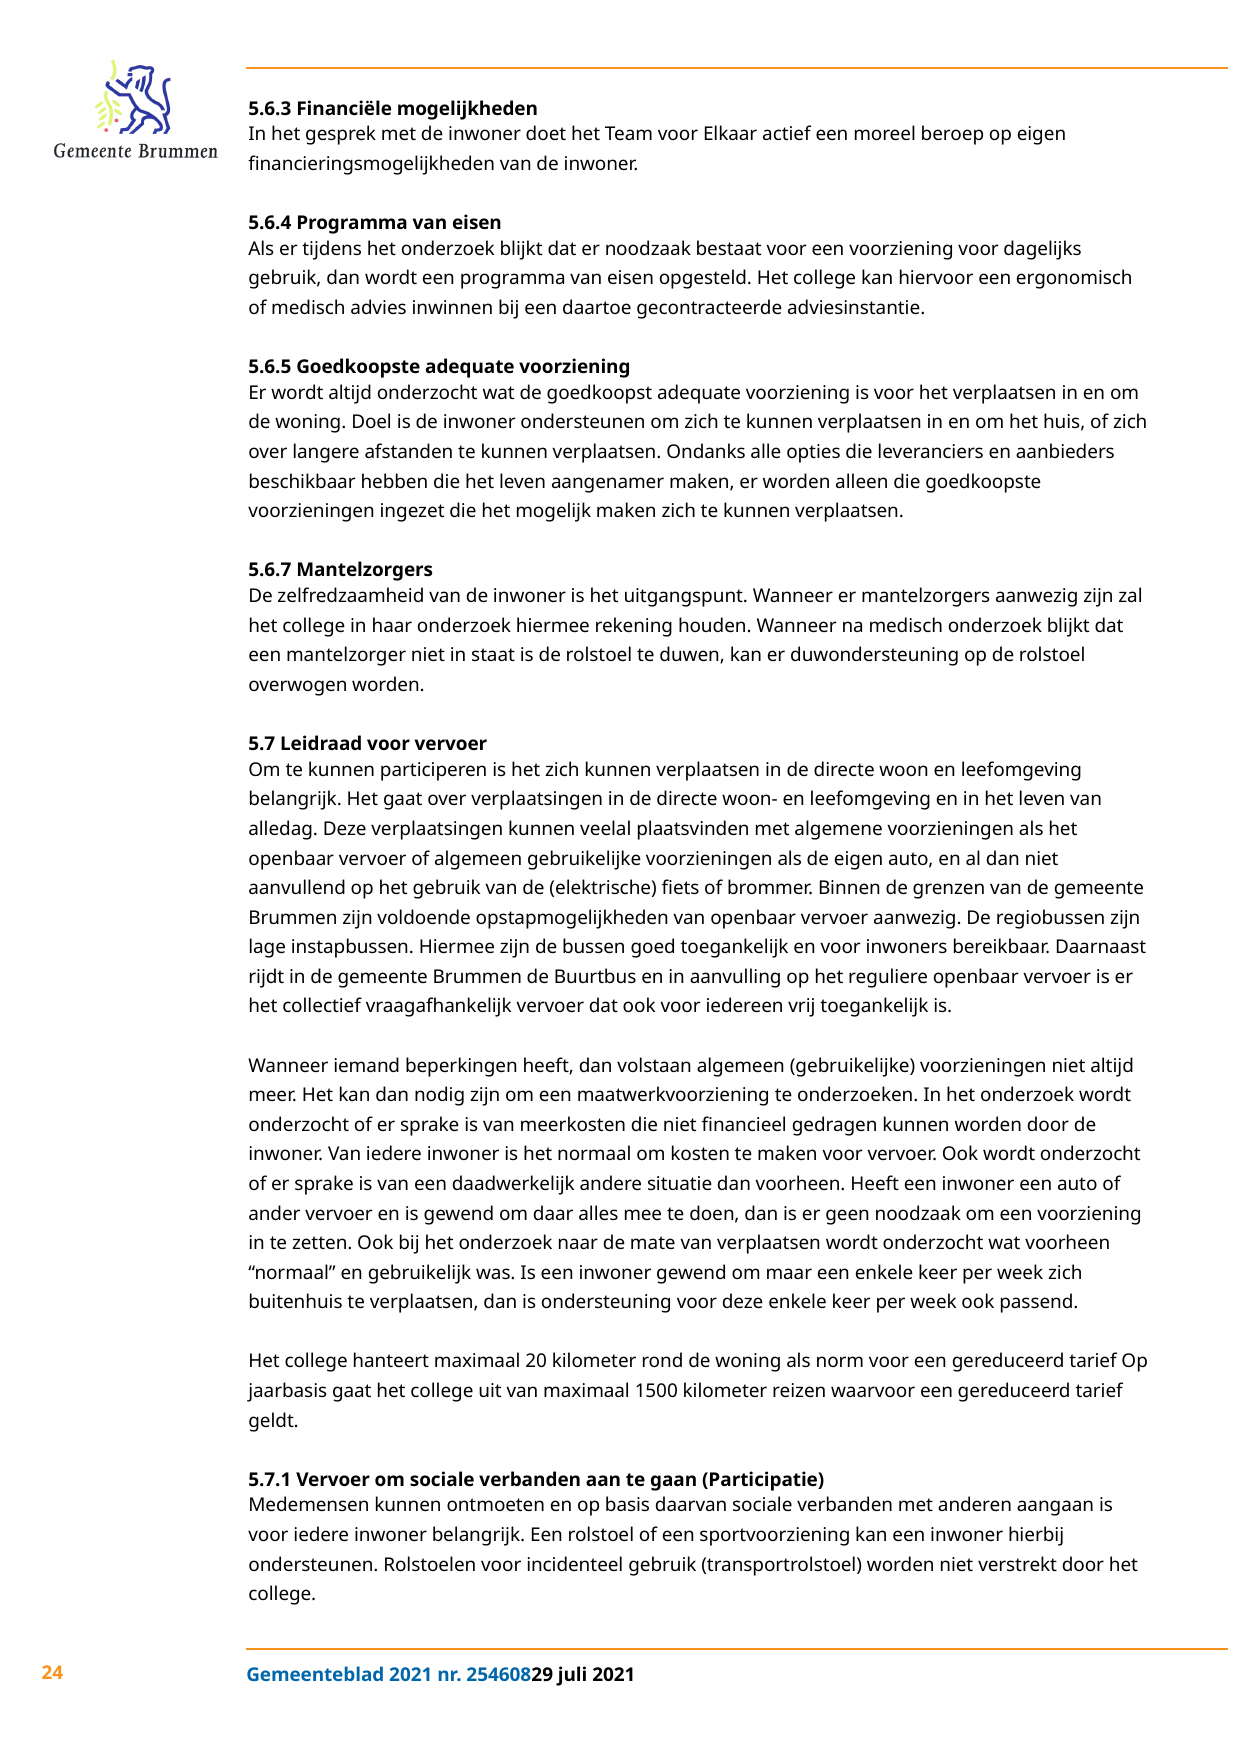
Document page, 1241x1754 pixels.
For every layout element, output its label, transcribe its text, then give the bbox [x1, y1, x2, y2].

text 5.7 Leidraad voor vervoer [248, 730, 1152, 756]
text 5.6.4 Programma van eisen [248, 209, 1152, 235]
text In het gesprek met de inwoner doet het Team voor Elkaar actief een moreel beroep op eigen financieringsmogelijkheden van de inwoner. [248, 121, 1152, 176]
text Het college hanteert maximaal 20 kilometer rond de woning als norm voor een gereduceerd tarief Op jaarbasis gaat het college uit van maximaal 1500 kilometer reizen waarvoor een gereduceerd tarief geldt. [248, 1348, 1152, 1432]
text 5.6.3 Financiële mogelijkheden [248, 95, 1152, 121]
text Als er tijdens het onderzoek blijkt dat er noodzaak bestaat voor een voorziening voor dagelijks gebruik, dan wordt een programma van eisen opgesteld. Het college kan hiervoor een ergonomisch of medisch advies inwinnen bij een daartoe gecontracteerde adviesinstantie. [248, 235, 1152, 320]
text 5.6.5 Goedkoopste adequate voorziening [248, 353, 1152, 379]
text Wanneer iemand beperkingen heeft, dan volstaan algemeen (gebruikelijke) voorzieningen niet altijd meer. Het kan dan nodig zijn om een maatwerkvoorziening te onderzoeken. In het onderzoek wordt onderzocht of er sprake is van meerkosten die niet financieel gedragen kunnen worden door de inwoner. Van iedere inwoner is het normaal om kosten te maken voor vervoer. Ook wordt onderzocht of er sprake is van een daadwerkelijk andere situatie dan voorheen. Heeft een inwoner een auto of ander vervoer en is gewend om daar alles mee te doen, dan is er geen noodzaak om een voorziening in te zetten. Ook bij het onderzoek naar de mate van verplaatsen wordt onderzocht wat voorheen “normaal” en gebruikelijk was. Is een inwoner gewend om maar een enkele keer per week zich buitenhuis te verplaatsen, dan is ondersteuning voor deze enkele keer per week ook passend. [248, 1052, 1152, 1314]
text Om te kunnen participeren is het zich kunnen verplaatsen in de directe woon en leefomgeving belangrijk. Het gaat over verplaatsingen in de directe woon- en leefomgeving en in het leven van alledag. Deze verplaatsingen kunnen veelal plaatsvinden met algemene voorzieningen als het openbaar vervoer of algemeen gebruikelijke voorzieningen als de eigen auto, en al dan niet aanvullend op het gebruik van de (elektrische) fiets of brommer. Binnen de grenzen van de gemeente Brummen zijn voldoende opstapmogelijkheden van openbaar vervoer aanwezig. De regiobussen zijn lage instapbussen. Hiermee zijn de bussen goed toegankelijk en voor inwoners bereikbaar. Daarnaast rijdt in de gemeente Brummen de Buurtbus en in aanvulling op het reguliere openbaar vervoer is er het collectief vraagafhankelijk vervoer dat ook voor iedereen vrij toegankelijk is. [248, 756, 1152, 1018]
picture [41, 47, 231, 172]
text 5.7.1 Vervoer om sociale verbanden aan te gaan (Participatie) [248, 1466, 1152, 1492]
text Medemensen kunnen ontmoeten en op basis daarvan sociale verbanden met anderen aangaan is voor iedere inwoner belangrijk. Een rolstoel of een sportvoorziening kan een inwoner hierbij ondersteunen. Rolstoelen voor incidenteel gebruik (transportrolstoel) worden niet verstrekt door het college. [248, 1492, 1152, 1606]
text 5.6.7 Mantelzorgers [248, 557, 1152, 582]
text Er wordt altijd onderzocht wat de goedkoopst adequate voorziening is voor het verplaatsen in en om de woning. Doel is de inwoner ondersteunen om zich te kunnen verplaatsen in en om het huis, of zich over langere afstanden te kunnen verplaatsen. Ondanks alle opties die leveranciers en aanbieders beschikbaar hebben die het leven aangenamer maken, er worden alleen die goedkoopste voorzieningen ingezet die het mogelijk maken zich te kunnen verplaatsen. [248, 379, 1152, 523]
text De zelfredzaamheid van de inwoner is het uitgangspunt. Wanneer er mantelzorgers aanwezig zijn zal het college in haar onderzoek hiermee rekening houden. Wanneer na medisch onderzoek blijkt dat een mantelzorger niet in staat is de rolstoel te duwen, kan er duwondersteuning op de rolstoel overwogen worden. [248, 582, 1152, 697]
